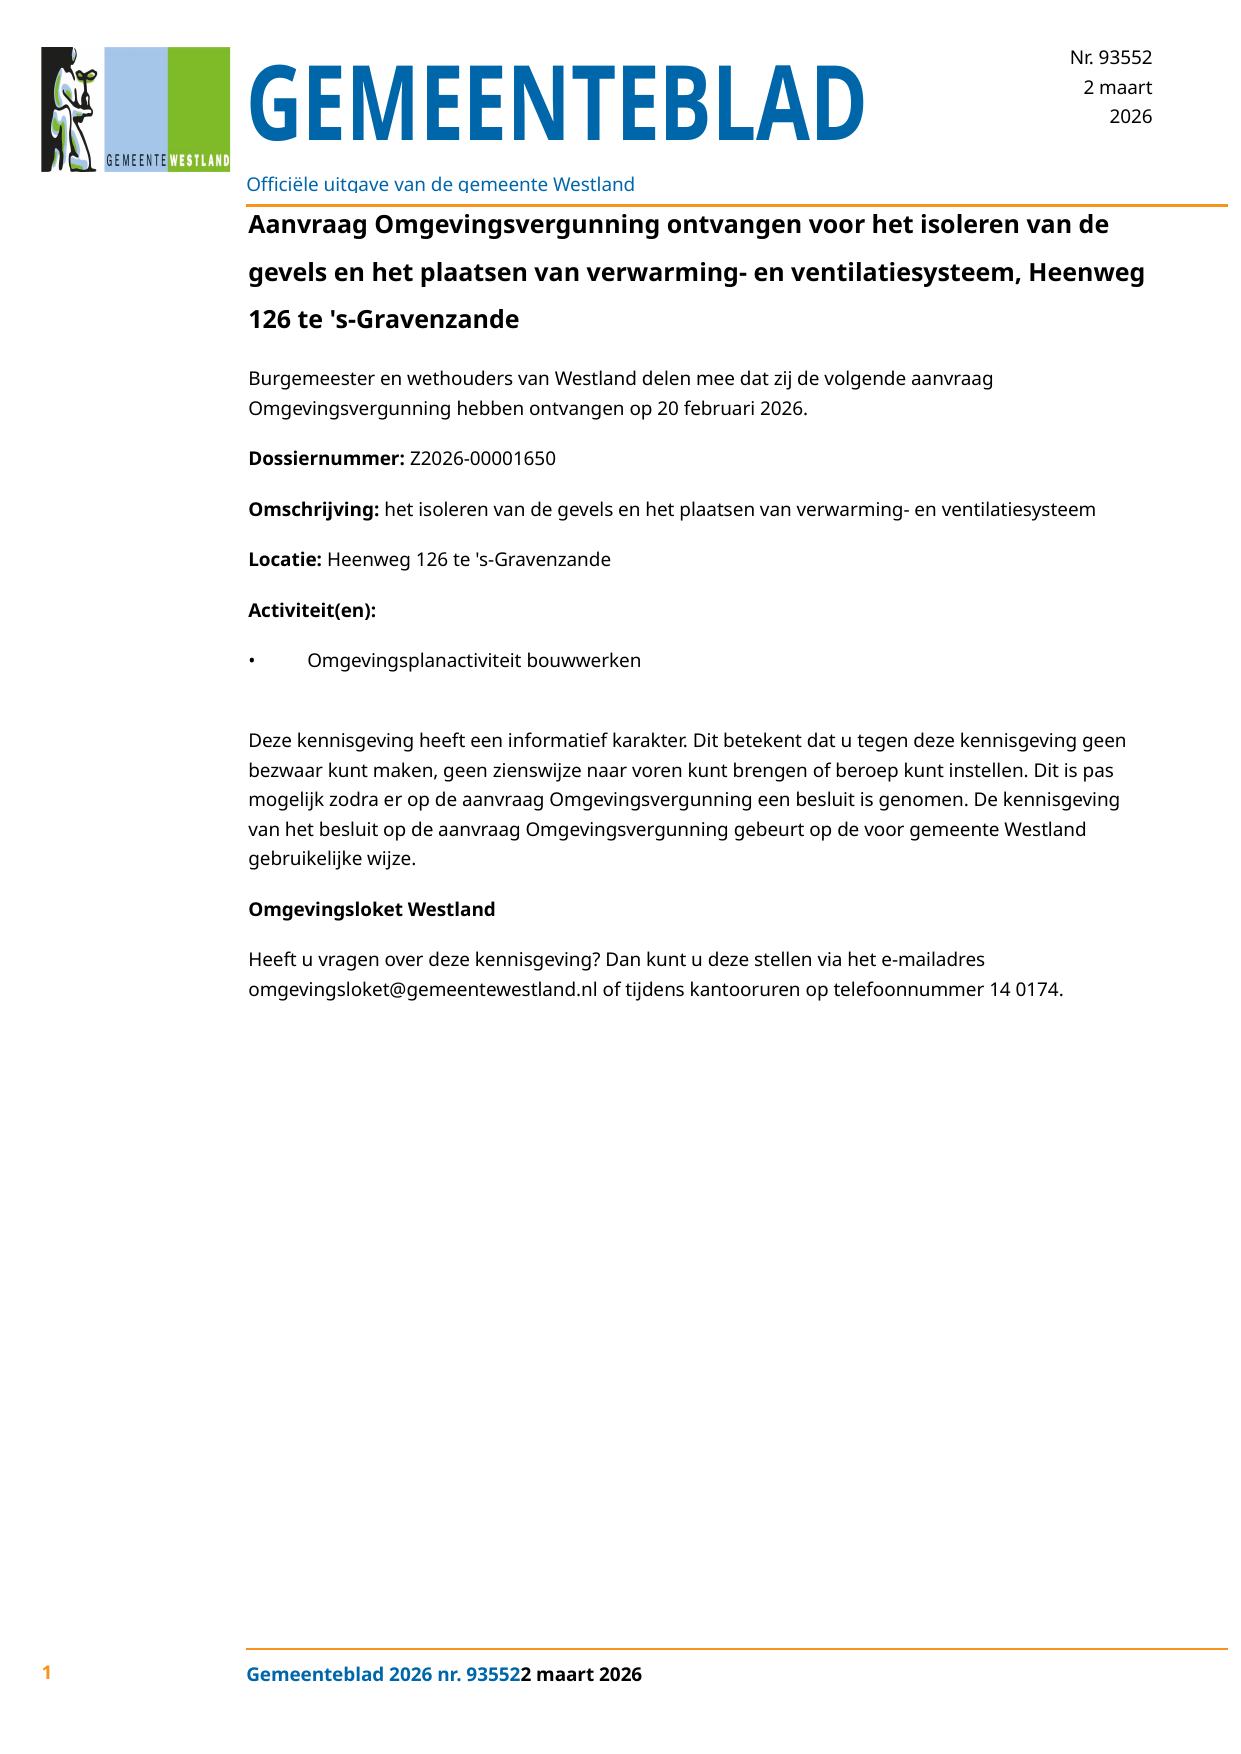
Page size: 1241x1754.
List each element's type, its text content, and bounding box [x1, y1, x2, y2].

text Omgevingsloket Westland [248, 896, 1152, 922]
text Locatie: Heenweg 126 te 's-Gravenzande [248, 546, 1152, 572]
text Aanvraag Omgevingsvergunning ontvangen voor het isoleren van de gevels en het plaatsen van verwarming- en ventilatiesysteem, Heenweg 126 te 's-Gravenzande [248, 207, 1152, 336]
text Burgemeester en wethouders van Westland delen mee dat zij de volgende aanvraag Omgevingsvergunning hebben ontvangen op 20 februari 2026. [248, 366, 1152, 421]
text Dossiernummer: Z2026-00001650 [248, 446, 1152, 471]
text Deze kennisgeving heeft een informatief karakter. Dit betekent dat u tegen deze kennisgeving geen bezwaar kunt maken, geen zienswijze naar voren kunt brengen of beroep kunt instellen. Dit is pas mogelijk zodra er op de aanvraag Omgevingsvergunning een besluit is genomen. De kennisgeving van het besluit op de aanvraag Omgevingsvergunning gebeurt op de voor gemeente Westland gebruikelijke wijze. [248, 727, 1152, 871]
text Omschrijving: het isoleren van de gevels en het plaatsen van verwarming- en ventilatiesysteem [248, 496, 1152, 522]
text Heeft u vragen over deze kennisgeving? Dan kunt u deze stellen via het e-mailadres omgevingsloket@gemeentewestland.nl of tijdens kantooruren op telefoonnummer 14 0174. [248, 946, 1152, 1002]
text Activiteit(en): [248, 597, 1152, 622]
list Omgevingsplanactiviteit bouwwerken [248, 647, 1152, 673]
picture [41, 47, 231, 172]
